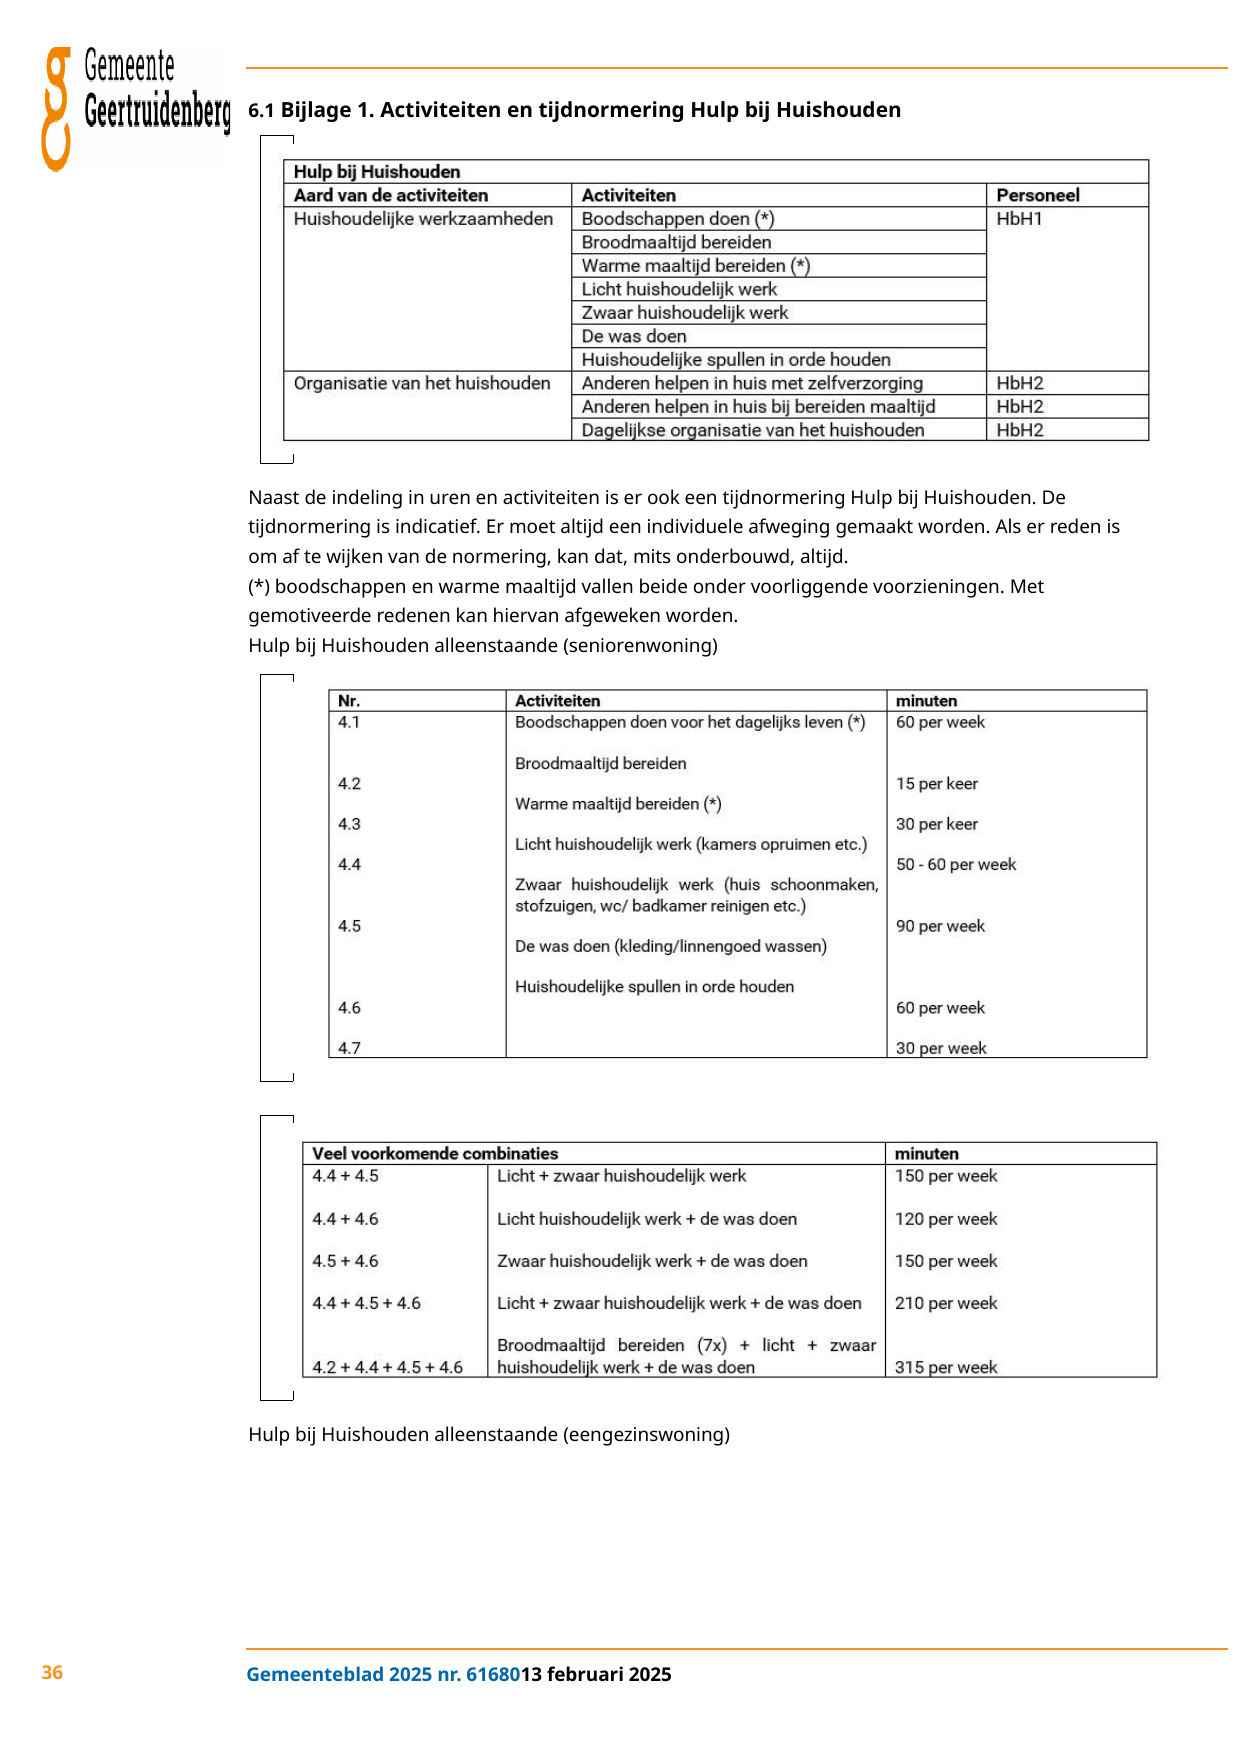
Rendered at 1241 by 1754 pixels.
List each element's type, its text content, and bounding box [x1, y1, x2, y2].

text (*) boodschappen en warme maaltijd vallen beide onder voorliggende voorzieningen. Met gemotiveerde redenen kan hiervan afgeweken worden. [248, 573, 1152, 628]
picture [268, 144, 1173, 454]
picture [268, 1123, 1173, 1391]
text Hulp bij Huishouden alleenstaande (seniorenwoning) [248, 632, 1152, 658]
text Naast de indeling in uren en activiteiten is er ook een tijdnormering Hulp bij Huishouden. De tijdnormering is indicatief. Er moet altijd een individuele afweging gemaakt worden. Als er reden is om af te wijken van de normering, kan dat, mits onderbouwd, altijd. [248, 484, 1152, 569]
picture [41, 47, 231, 172]
picture [268, 682, 1173, 1073]
text 6.1 Bijlage 1. Activiteiten en tijdnormering Hulp bij Huishouden [248, 95, 1152, 123]
text Hulp bij Huishouden alleenstaande (eengezinswoning) [248, 1421, 1152, 1447]
